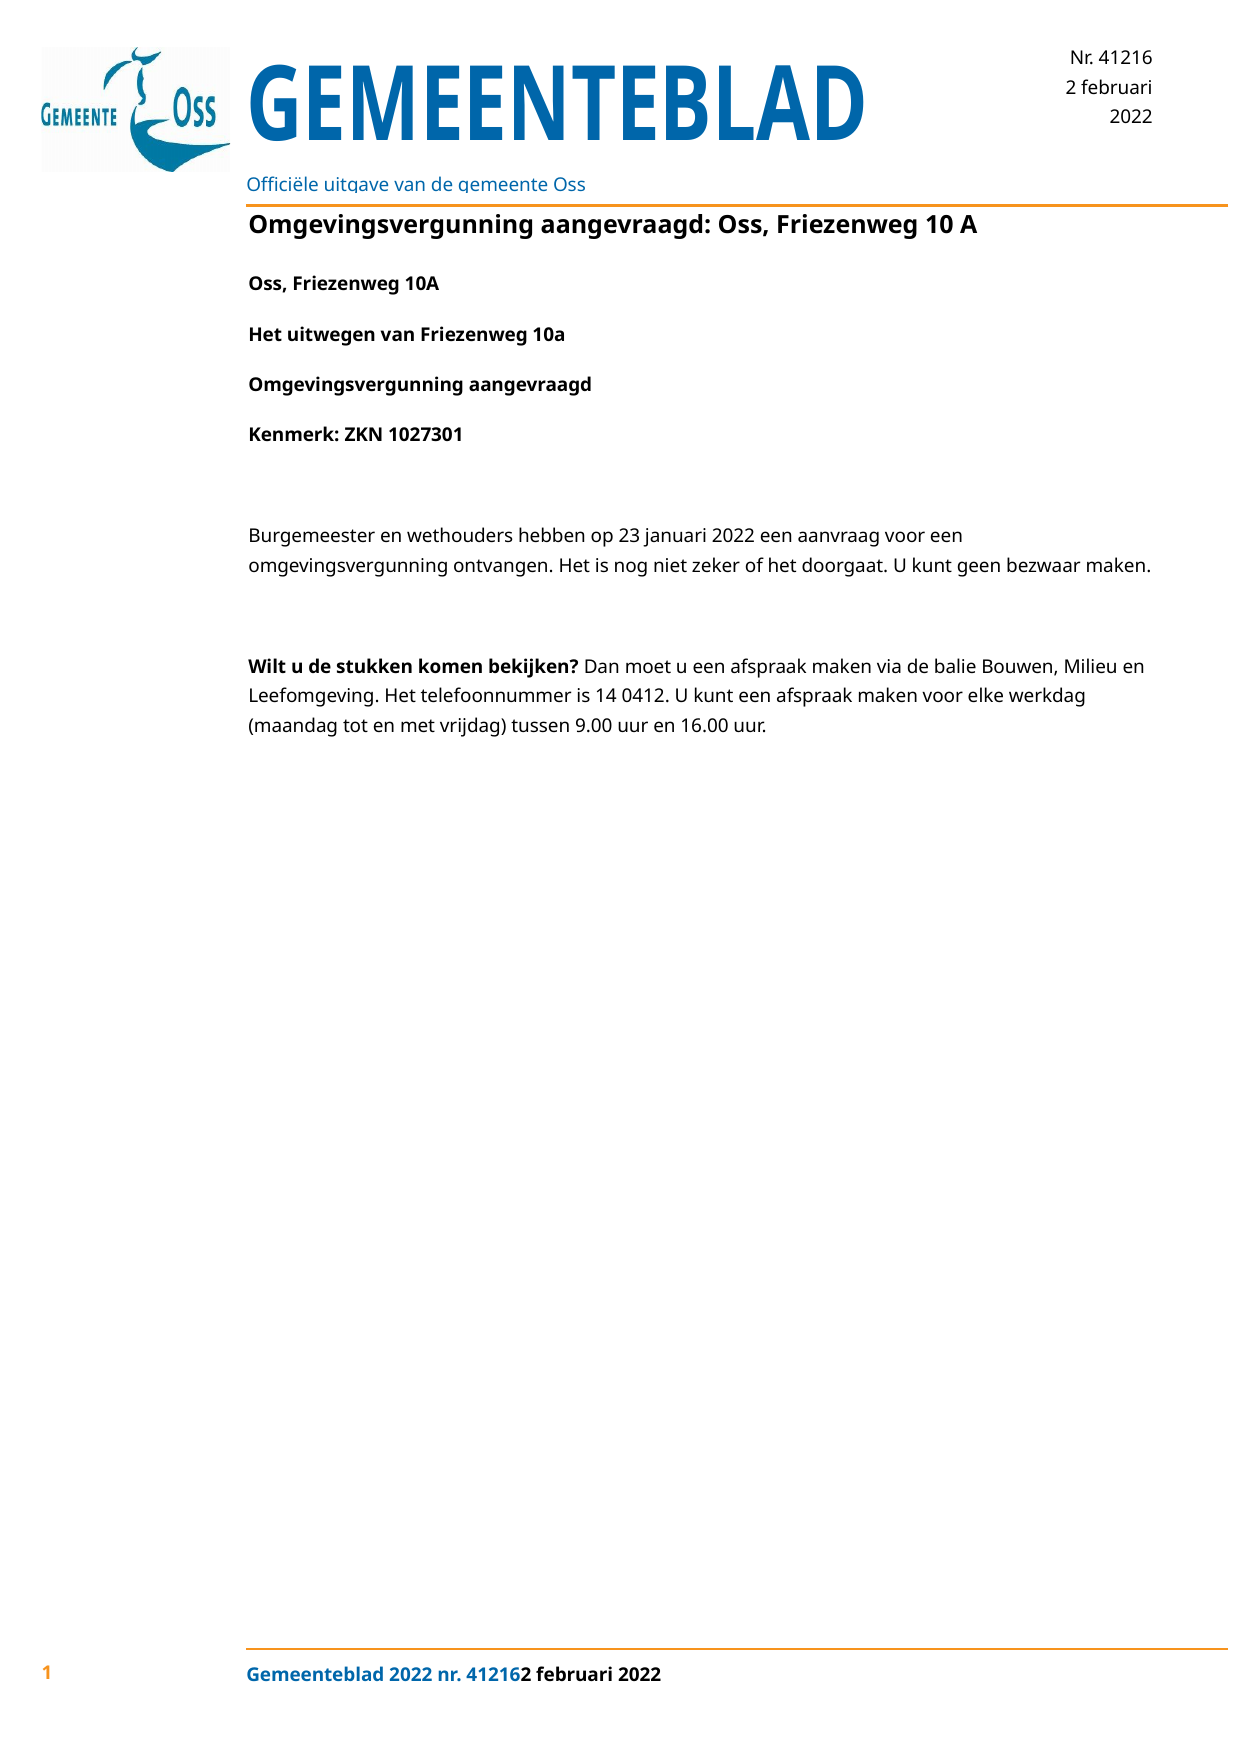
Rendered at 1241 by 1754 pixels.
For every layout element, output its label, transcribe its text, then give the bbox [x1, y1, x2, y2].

text Het uitwegen van Friezenweg 10a [248, 321, 1152, 346]
text Burgemeester en wethouders hebben op 23 januari 2022 een aanvraag voor een omgevingsvergunning ontvangen. Het is nog niet zeker of het doorgaat. U kunt geen bezwaar maken. [248, 522, 1152, 578]
text Wilt u de stukken komen bekijken? Dan moet u een afspraak maken via de balie Bouwen, Milieu en Leefomgeving. Het telefoonnummer is 14 0412. U kunt een afspraak maken voor elke werkdag (maandag tot en met vrijdag) tussen 9.00 uur en 16.00 uur. [248, 653, 1152, 738]
picture [41, 47, 231, 172]
text Oss, Friezenweg 10A [248, 270, 1152, 296]
text Kenmerk: ZKN 1027301 [248, 422, 1152, 447]
text Omgevingsvergunning aangevraagd: Oss, Friezenweg 10 A [248, 207, 1152, 241]
text Omgevingsvergunning aangevraagd [248, 371, 1152, 397]
